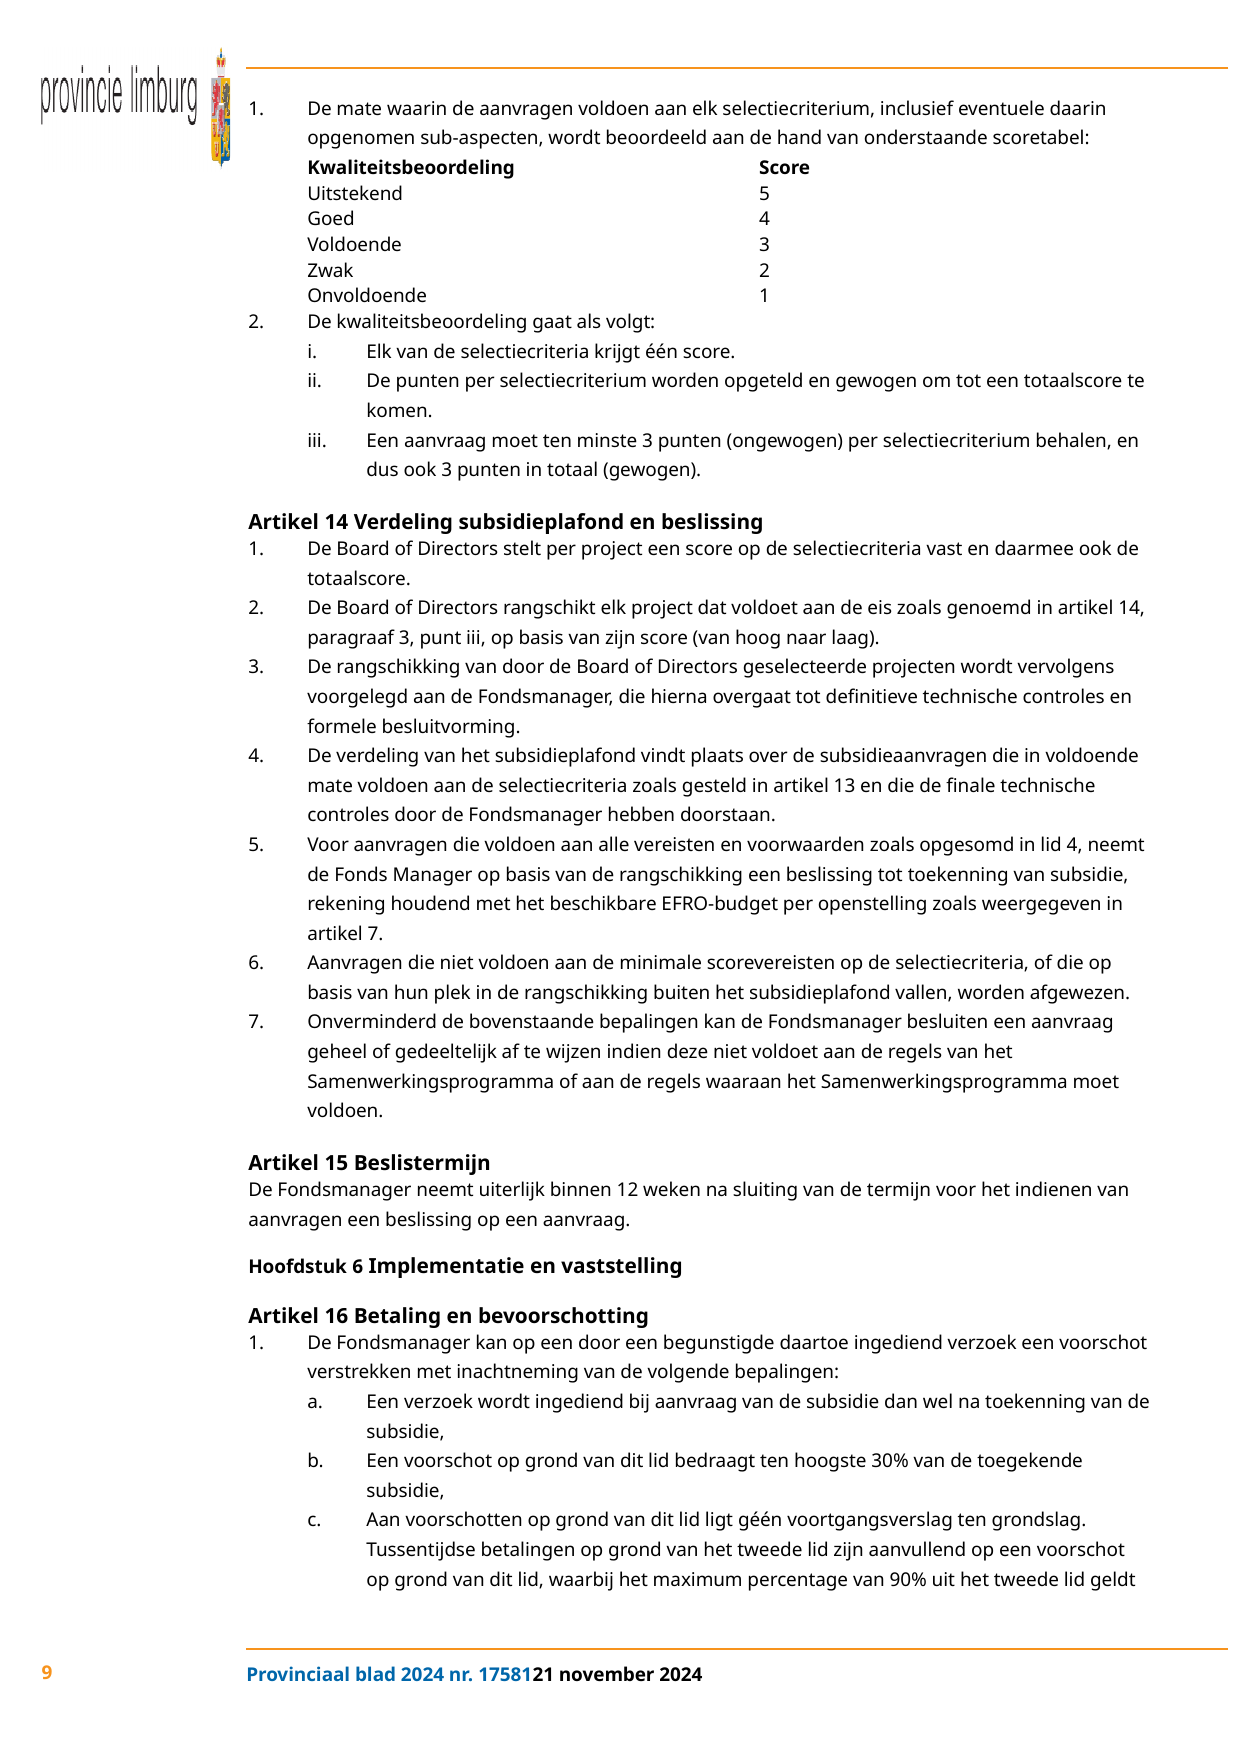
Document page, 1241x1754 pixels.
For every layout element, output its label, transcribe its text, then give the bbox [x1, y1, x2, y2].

table_cell Onvoldoende [307, 283, 759, 308]
table_cell 3 [759, 231, 1211, 257]
table_header Score [759, 154, 1211, 180]
text Hoofdstuk 6 Implementatie en vaststelling [248, 1251, 1152, 1280]
table_cell Uitstekend [307, 180, 759, 206]
table_cell Zwak [307, 257, 759, 283]
list Voor aanvragen die voldoen aan alle vereisten en voorwaarden zoals opgesomd in lid 4, neemt de Fonds Manager op basis van de rangschikking een beslissing tot toekenning van subsidie, rekening houdend met het beschikbare EFRO-budget per openstelling zoals weergegeven in artikel 7. [248, 831, 1152, 946]
list Een voorschot op grond van dit lid bedraagt ten hoogste 30% van de toegekende subsidie, [307, 1447, 1152, 1503]
list De mate waarin de aanvragen voldoen aan elk selectiecriterium, inclusief eventuele daarin opgenomen sub-aspecten, wordt beoordeeld aan de hand van onderstaande scoretabel: [248, 95, 1152, 150]
table_cell 2 [759, 257, 1211, 283]
list Onverminderd de bovenstaande bepalingen kan de Fondsmanager besluiten een aanvraag geheel of gedeeltelijk af te wijzen indien deze niet voldoet aan de regels van het Samenwerkingsprogramma of aan de regels waaraan het Samenwerkingsprogramma moet voldoen. [248, 1009, 1152, 1123]
table_cell Voldoende [307, 231, 759, 257]
list De kwaliteitsbeoordeling gaat als volgt: [248, 308, 1152, 334]
picture [41, 47, 231, 172]
list De verdeling van het subsidieplafond vindt plaats over de subsidieaanvragen die in voldoende mate voldoen aan de selectiecriteria zoals gesteld in artikel 13 en die de finale technische controles door de Fondsmanager hebben doorstaan. [248, 742, 1152, 827]
table_header Kwaliteitsbeoordeling [307, 154, 759, 180]
text Artikel 15 Beslistermijn [248, 1148, 1152, 1176]
table_cell 5 [759, 180, 1211, 206]
list Een verzoek wordt ingediend bij aanvraag van de subsidie dan wel na toekenning van de subsidie, [307, 1388, 1152, 1444]
list De Fondsmanager kan op een door een begunstigde daartoe ingediend verzoek een voorschot verstrekken met inachtneming van de volgende bepalingen: [248, 1329, 1152, 1384]
list Aanvragen die niet voldoen aan de minimale scorevereisten op de selectiecriteria, of die op basis van hun plek in de rangschikking buiten het subsidieplafond vallen, worden afgewezen. [248, 949, 1152, 1005]
table_cell 4 [759, 206, 1211, 231]
text Artikel 16 Betaling en bevoorschotting [248, 1301, 1152, 1329]
list De punten per selectiecriterium worden opgeteld en gewogen om tot een totaalscore te komen. [307, 368, 1152, 423]
list Elk van de selectiecriteria krijgt één score. [307, 338, 1152, 364]
table_cell Goed [307, 206, 759, 231]
list De Board of Directors rangschikt elk project dat voldoet aan de eis zoals genoemd in artikel 14, paragraaf 3, punt iii, op basis van zijn score (van hoog naar laag). [248, 594, 1152, 650]
list Aan voorschotten op grond van dit lid ligt géén voortgangsverslag ten grondslag. Tussentijdse betalingen op grond van het tweede lid zijn aanvullend op een voorschot op grond van dit lid, waarbij het maximum percentage van 90% uit het tweede lid geldt [307, 1507, 1152, 1592]
text De Fondsmanager neemt uiterlijk binnen 12 weken na sluiting van de termijn voor het indienen van aanvragen een beslissing op een aanvraag. [248, 1176, 1152, 1232]
list Een aanvraag moet ten minste 3 punten (ongewogen) per selectiecriterium behalen, en dus ook 3 punten in totaal (gewogen). [307, 427, 1152, 482]
list De Board of Directors stelt per project een score op de selectiecriteria vast en daarmee ook de totaalscore. [248, 535, 1152, 591]
table_cell 1 [759, 283, 1211, 308]
text Artikel 14 Verdeling subsidieplafond en beslissing [248, 507, 1152, 535]
list De rangschikking van door de Board of Directors geselecteerde projecten wordt vervolgens voorgelegd aan de Fondsmanager, die hierna overgaat tot definitieve technische controles en formele besluitvorming. [248, 654, 1152, 738]
